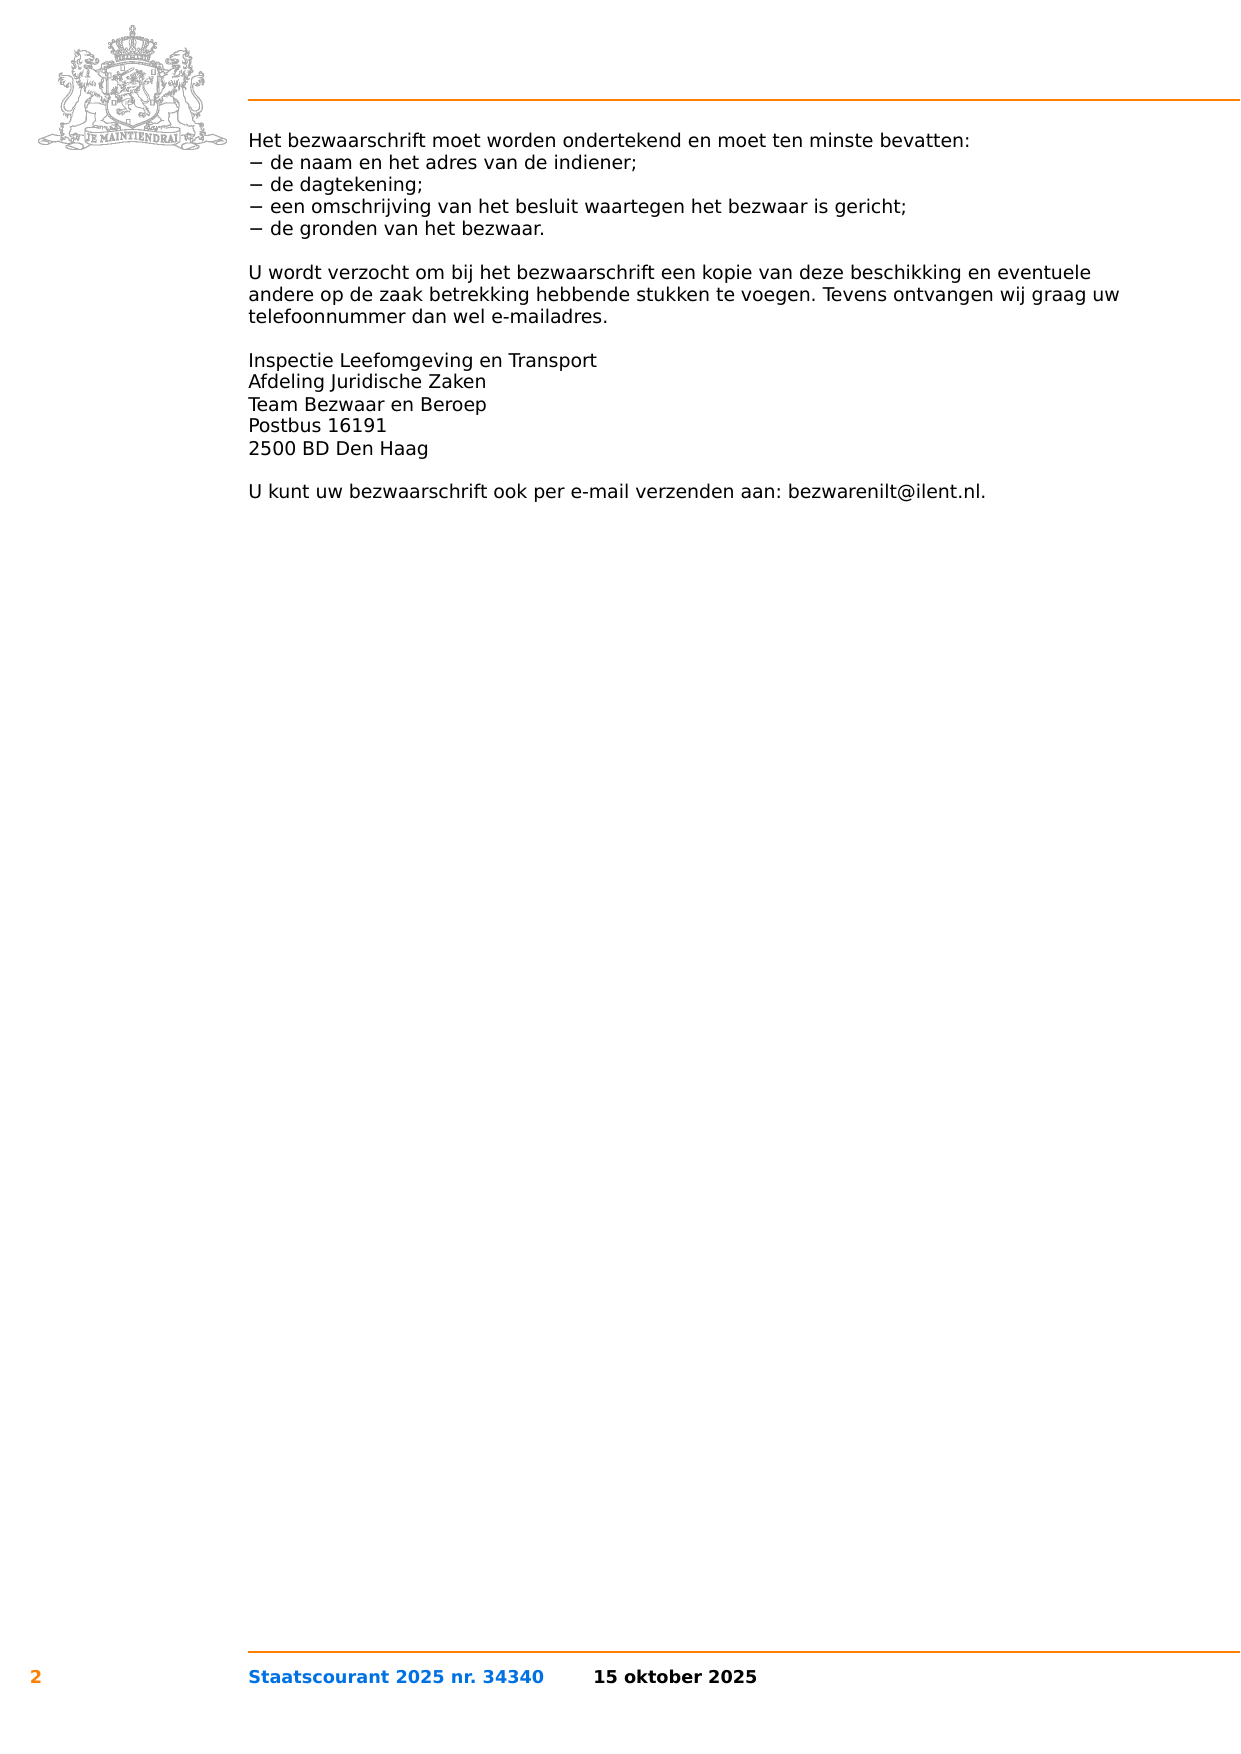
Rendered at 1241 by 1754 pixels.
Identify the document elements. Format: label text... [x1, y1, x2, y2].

text Afdeling Juridische Zaken [248, 371, 1163, 393]
text U wordt verzocht om bij het bezwaarschrift een kopie van deze beschikking en eventuele andere op de zaak betrekking hebbende stukken te voegen. Tevens ontvangen wij graag uw telefoonnummer dan wel e-mailadres. [248, 262, 1163, 328]
text U kunt uw bezwaarschrift ook per e-mail verzenden aan: bezwarenilt@ilent.nl. [248, 481, 1163, 503]
text − de dagtekening; [248, 174, 1163, 196]
text Team Bezwaar en Beroep [248, 393, 1163, 415]
text Inspectie Leefomgeving en Transport [248, 349, 1163, 371]
picture [38, 25, 227, 150]
text − een omschrijving van het besluit waartegen het bezwaar is gericht; [248, 196, 1163, 218]
text − de gronden van het bezwaar. [248, 218, 1163, 240]
text Postbus 16191 [248, 415, 1163, 437]
text Het bezwaarschrift moet worden ondertekend en moet ten minste bevatten: [248, 130, 1163, 152]
text 2500 BD Den Haag [248, 437, 1163, 459]
text − de naam en het adres van de indiener; [248, 152, 1163, 174]
